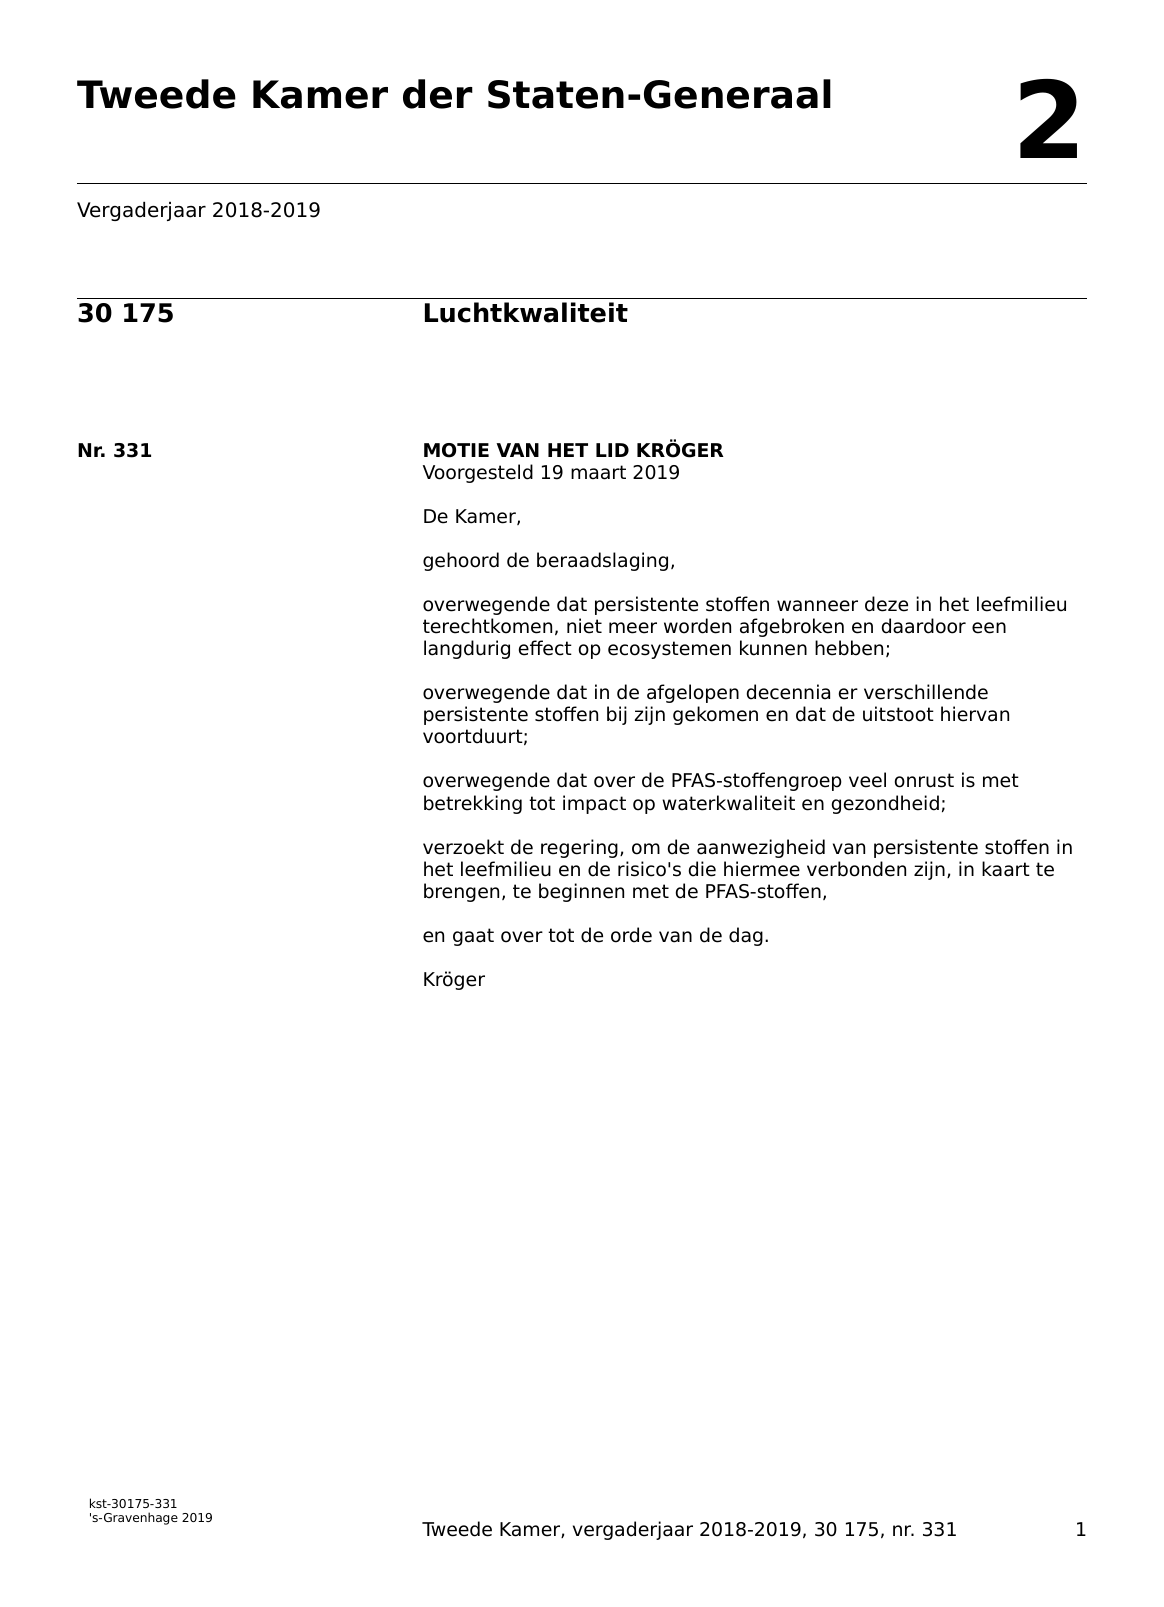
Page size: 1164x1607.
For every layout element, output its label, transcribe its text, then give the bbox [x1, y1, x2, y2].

text overwegende dat over de PFAS-stoffengroep veel onrust is met betrekking tot impact op waterkwaliteit en gezondheid; [422, 770, 1087, 814]
subtitle 30 175 Luchtkwaliteit [77, 299, 1087, 329]
text en gaat over tot de orde van de dag. [422, 925, 1087, 947]
table_cell Vergaderjaar 2018-2019 [77, 184, 1087, 298]
text Kröger [422, 969, 1087, 991]
text De Kamer, [422, 506, 1087, 528]
text overwegende dat in de afgelopen decennia er verschillende persistente stoffen bij zijn gekomen en dat de uitstoot hiervan voortduurt; [422, 682, 1087, 748]
text 's-Gravenhage 2019 [88, 1511, 323, 1525]
text kst-30175-331 [88, 1497, 323, 1511]
table_header 2 [886, 59, 1087, 183]
text verzoekt de regering, om de aanwezigheid van persistente stoffen in het leefmilieu en de risico's die hiermee verbonden zijn, in kaart te brengen, te beginnen met de PFAS-stoffen, [422, 837, 1087, 902]
text gehoord de beraadslaging, [422, 550, 1087, 572]
text Voorgesteld 19 maart 2019 [422, 462, 1087, 484]
text overwegende dat persistente stoffen wanneer deze in het leefmilieu terechtkomen, niet meer worden afgebroken en daardoor een langdurig effect op ecosystemen kunnen hebben; [422, 594, 1087, 660]
subtitle Nr. 331 MOTIE VAN HET LID KRÖGER [77, 440, 1087, 462]
table_header Tweede Kamer der Staten-Generaal [77, 59, 886, 183]
